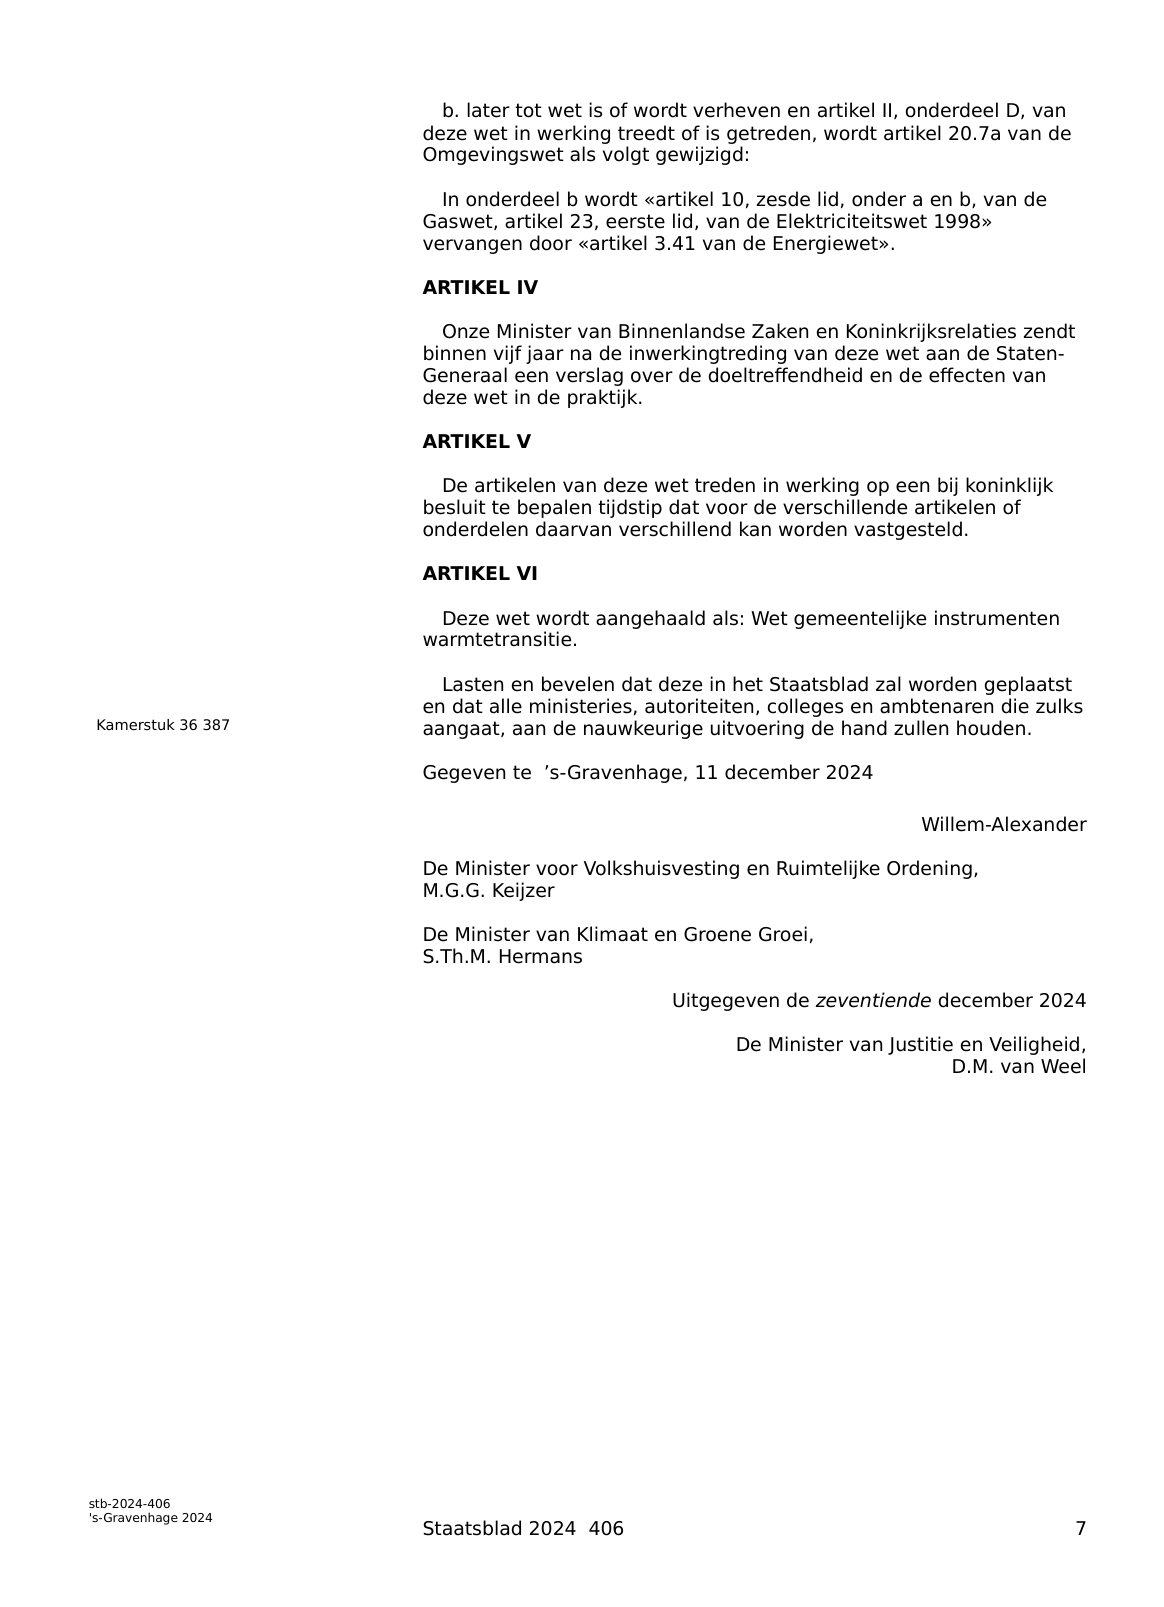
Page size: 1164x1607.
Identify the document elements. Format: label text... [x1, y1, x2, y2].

text stb-2024-406 [88, 1497, 323, 1511]
subtitle ARTIKEL V [422, 431, 1087, 453]
subtitle ARTIKEL VI [422, 563, 1087, 585]
text Onze Minister van Binnenlandse Zaken en Koninkrijksrelaties zendt binnen vijf jaar na de inwerkingtreding van deze wet aan de Staten-Generaal een verslag over de doeltreffendheid en de effecten van deze wet in de praktijk. [422, 321, 1087, 409]
text De artikelen van deze wet treden in werking op een bij koninklijk besluit te bepalen tijdstip dat voor de verschillende artikelen of onderdelen daarvan verschillend kan worden vastgesteld. [422, 475, 1087, 541]
text Gegeven te ’s-Gravenhage, 11 december 2024 [422, 762, 1087, 784]
text Willem-Alexander [422, 814, 1087, 836]
text Kamerstuk 36 387 [77, 716, 396, 733]
text b. later tot wet is of wordt verheven en artikel II, onderdeel D, van deze wet in werking treedt of is getreden, wordt artikel 20.7a van de Omgevingswet als volgt gewijzigd: [422, 100, 1087, 166]
text In onderdeel b wordt «artikel 10, zesde lid, onder a en b, van de Gaswet, artikel 23, eerste lid, van de Elektriciteitswet 1998» vervangen door «artikel 3.41 van de Energiewet». [422, 188, 1087, 254]
text 's-Gravenhage 2024 [88, 1511, 323, 1525]
text De Minister van Klimaat en Groene Groei, S.Th.M. Hermans [422, 924, 1087, 968]
text De Minister voor Volkshuisvesting en Ruimtelijke Ordening, M.G.G. Keijzer [422, 858, 1087, 902]
text Lasten en bevelen dat deze in het Staatsblad zal worden geplaatst en dat alle ministeries, autoriteiten, colleges en ambtenaren die zulks aangaat, aan de nauwkeurige uitvoering de hand zullen houden. [422, 673, 1087, 739]
text Uitgegeven de zeventiende december 2024 [422, 990, 1087, 1012]
text De Minister van Justitie en Veiligheid, D.M. van Weel [422, 1034, 1087, 1078]
subtitle ARTIKEL IV [422, 277, 1087, 299]
text Deze wet wordt aangehaald als: Wet gemeentelijke instrumenten warmtetransitie. [422, 607, 1087, 651]
